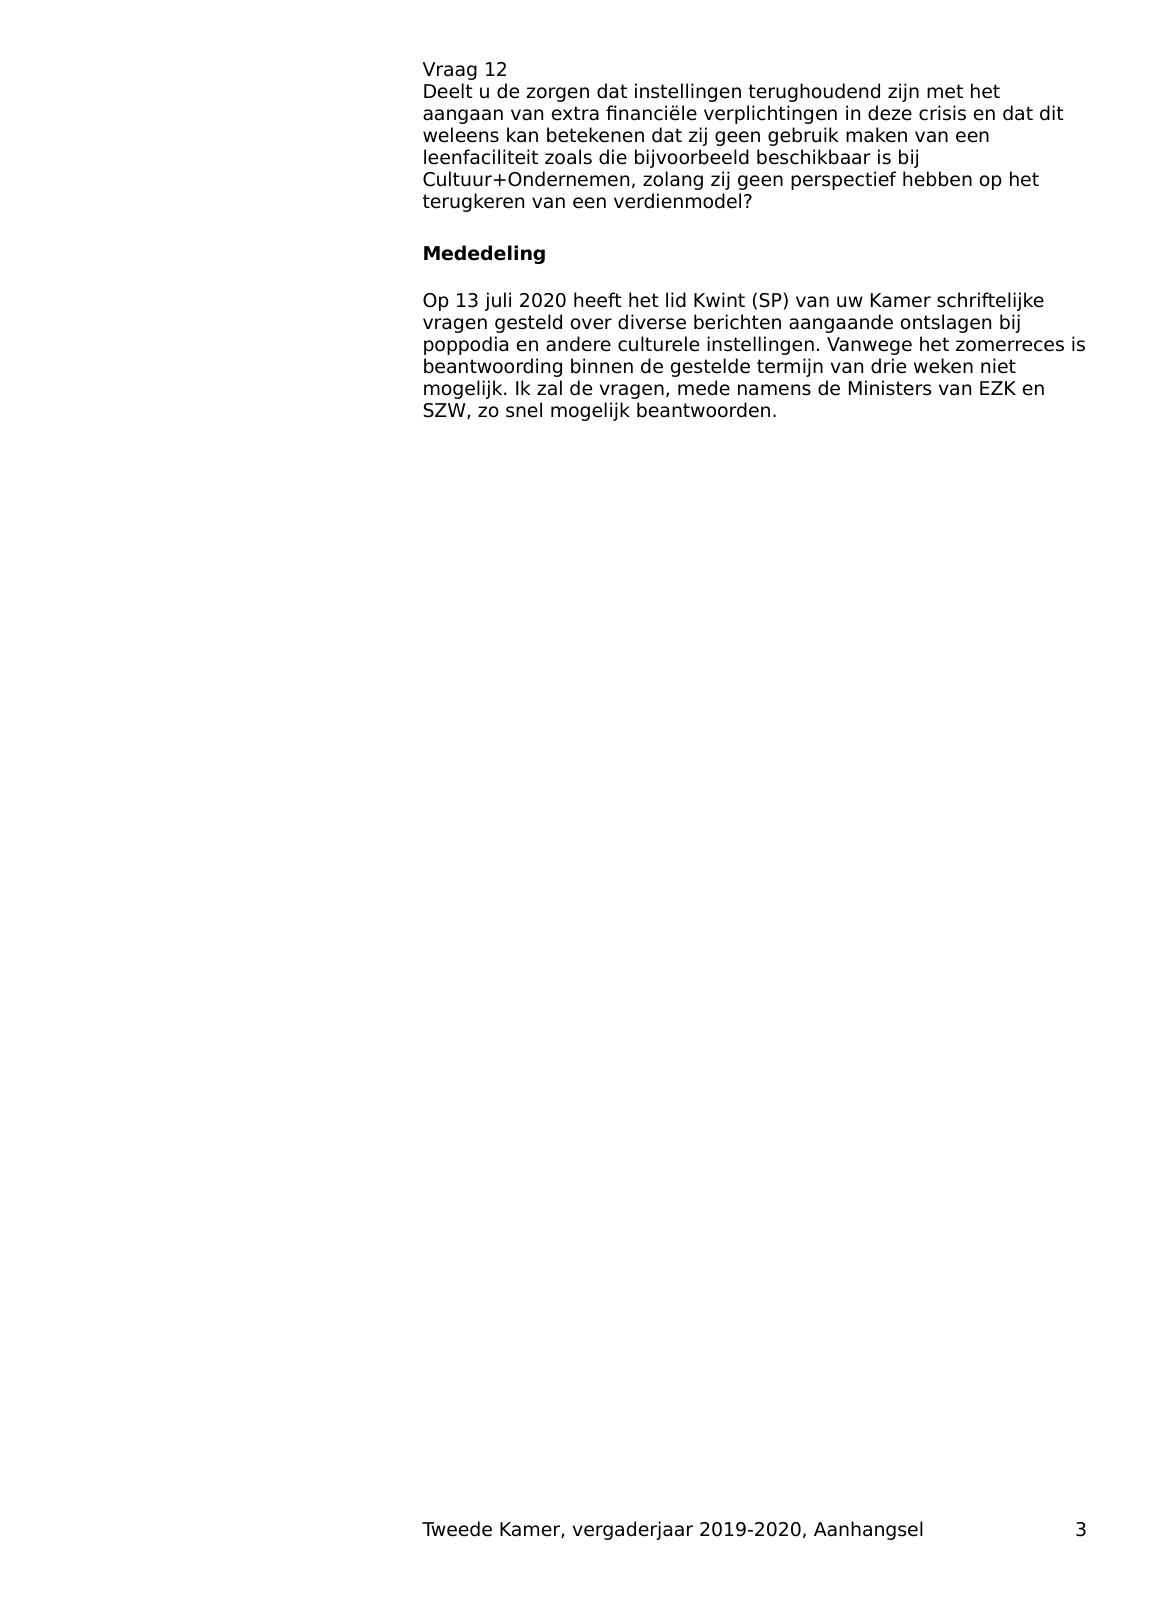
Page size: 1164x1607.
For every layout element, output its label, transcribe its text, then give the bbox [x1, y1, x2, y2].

text Deelt u de zorgen dat instellingen terughoudend zijn met het aangaan van extra financiële verplichtingen in deze crisis en dat dit weleens kan betekenen dat zij geen gebruik maken van een leenfaciliteit zoals die bijvoorbeeld beschikbaar is bij Cultuur+Ondernemen, zolang zij geen perspectief hebben op het terugkeren van een verdienmodel? [422, 81, 1087, 213]
subtitle Mededeling [422, 243, 1087, 265]
text Op 13 juli 2020 heeft het lid Kwint (SP) van uw Kamer schriftelijke vragen gesteld over diverse berichten aangaande ontslagen bij poppodia en andere culturele instellingen. Vanwege het zomerreces is beantwoording binnen de gestelde termijn van drie weken niet mogelijk. Ik zal de vragen, mede namens de Ministers van EZK en SZW, zo snel mogelijk beantwoorden. [422, 290, 1087, 422]
text Vraag 12 [422, 59, 1087, 81]
